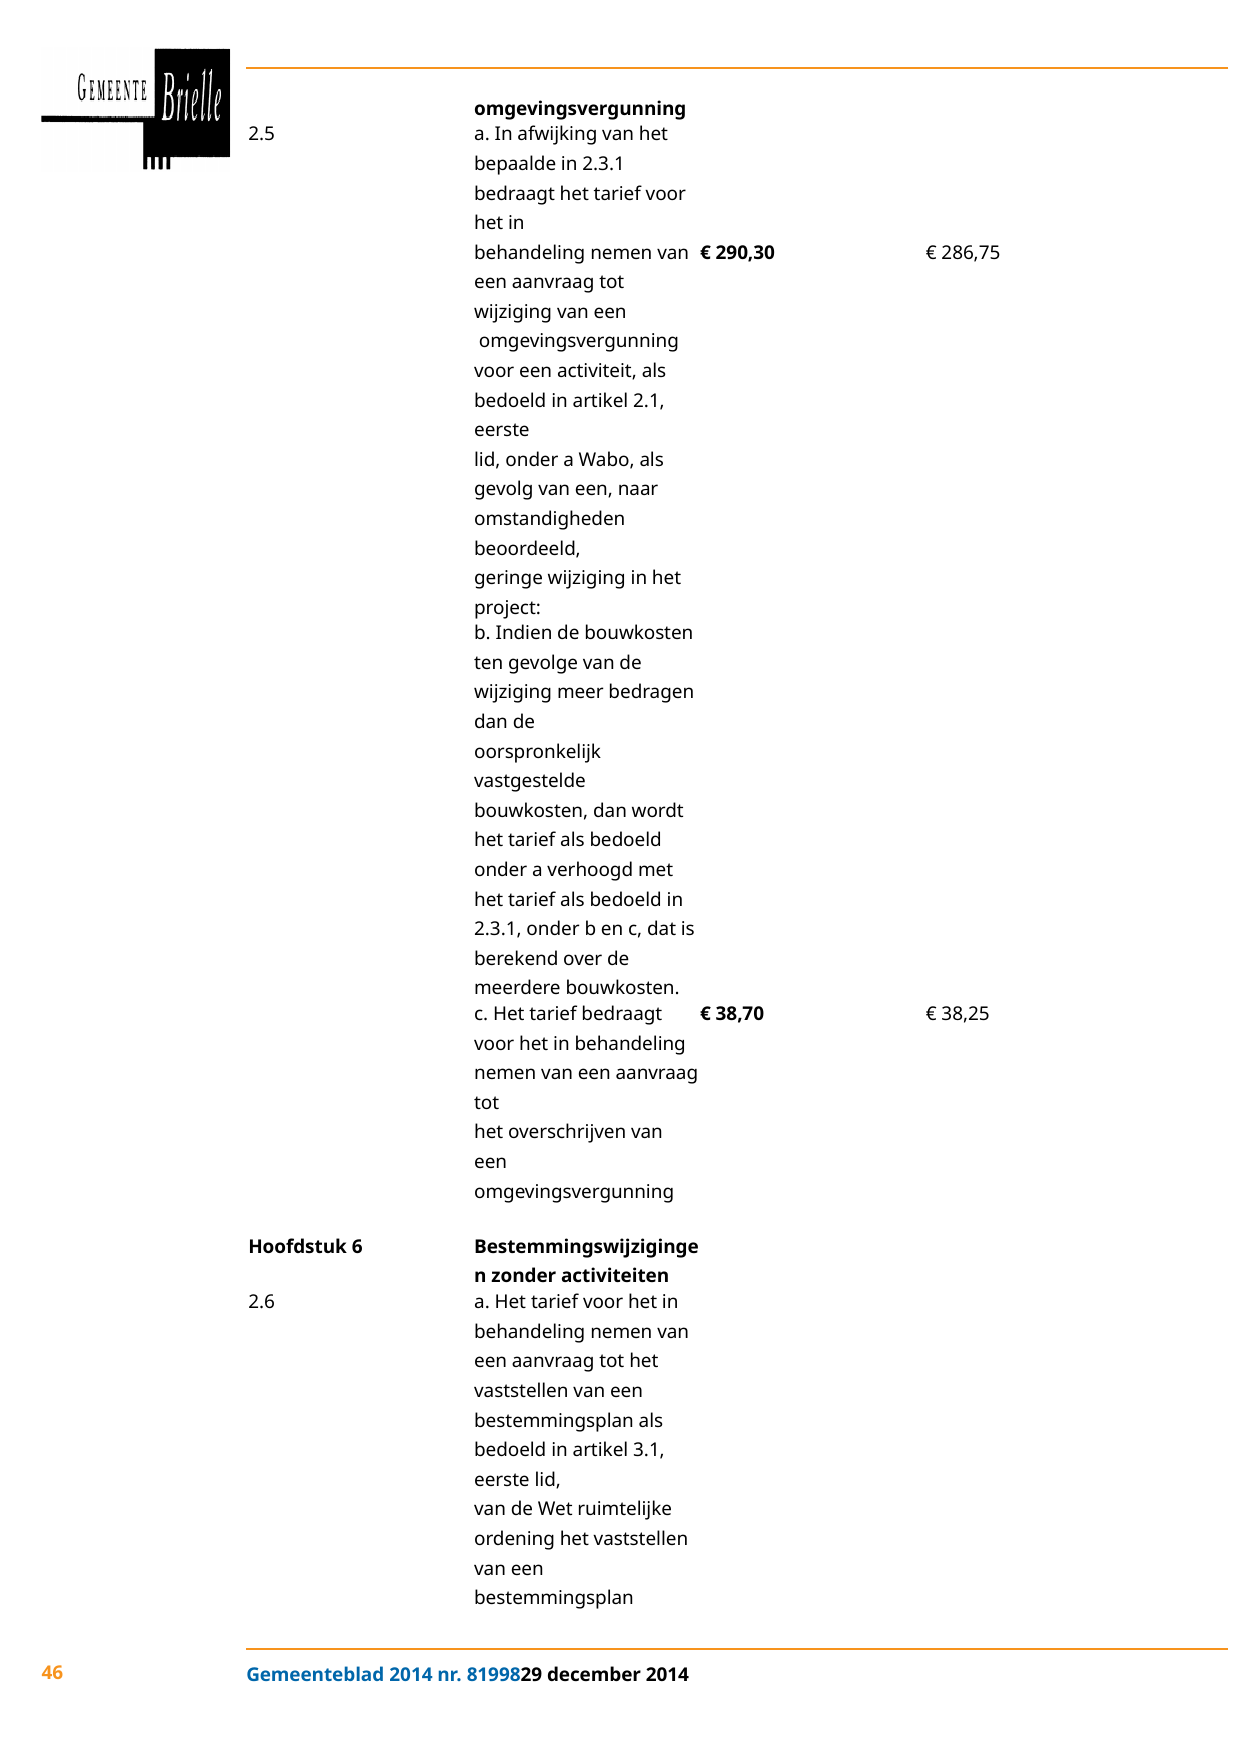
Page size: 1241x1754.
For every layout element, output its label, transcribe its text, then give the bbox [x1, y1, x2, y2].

table_header [248, 95, 474, 121]
table_cell [248, 620, 474, 1000]
table_header [700, 95, 926, 121]
table_cell c. Het tarief bedraagt voor het in behandeling nemen van een aanvraag tot het overschrijven van een omgevingsvergunning [474, 1000, 700, 1203]
table_cell 2.6 [248, 1289, 474, 1610]
table_cell [700, 1204, 926, 1288]
table_cell a. Het tarief voor het in behandeling nemen van een aanvraag tot het vaststellen van een bestemmingsplan als bedoeld in artikel 3.1, eerste lid, van de Wet ruimtelijke ordening het vaststellen van een bestemmingsplan [474, 1289, 700, 1610]
table_cell [926, 1289, 1152, 1610]
table_cell € 286,75 [926, 121, 1152, 619]
table_header omgevingsvergunning [474, 95, 700, 121]
table_cell [700, 1289, 926, 1610]
table_cell [926, 620, 1152, 1000]
table_cell [926, 1204, 1152, 1288]
table_cell Bestemmingswijzigingen zonder activiteiten [474, 1204, 700, 1288]
table_cell b. Indien de bouwkosten ten gevolge van de wijziging meer bedragen dan de oorspronkelijk vastgestelde bouwkosten, dan wordt het tarief als bedoeld onder a verhoogd met het tarief als bedoeld in 2.3.1, onder b en c, dat is berekend over de meerdere bouwkosten. [474, 620, 700, 1000]
picture [41, 47, 231, 172]
table_cell a. In afwijking van het bepaalde in 2.3.1 bedraagt het tarief voor het in behandeling nemen van een aanvraag tot wijziging van een omgevingsvergunning voor een activiteit, als bedoeld in artikel 2.1, eerste lid, onder a Wabo, als gevolg van een, naar omstandigheden beoordeeld, geringe wijziging in het project: [474, 121, 700, 619]
table_cell 2.5 [248, 121, 474, 619]
table_cell Hoofdstuk 6 [248, 1204, 474, 1288]
table_header [926, 95, 1152, 121]
table_cell [248, 1000, 474, 1203]
table_cell € 290,30 [700, 121, 926, 619]
table_cell € 38,25 [926, 1000, 1152, 1203]
table_cell € 38,70 [700, 1000, 926, 1203]
table_cell [700, 620, 926, 1000]
